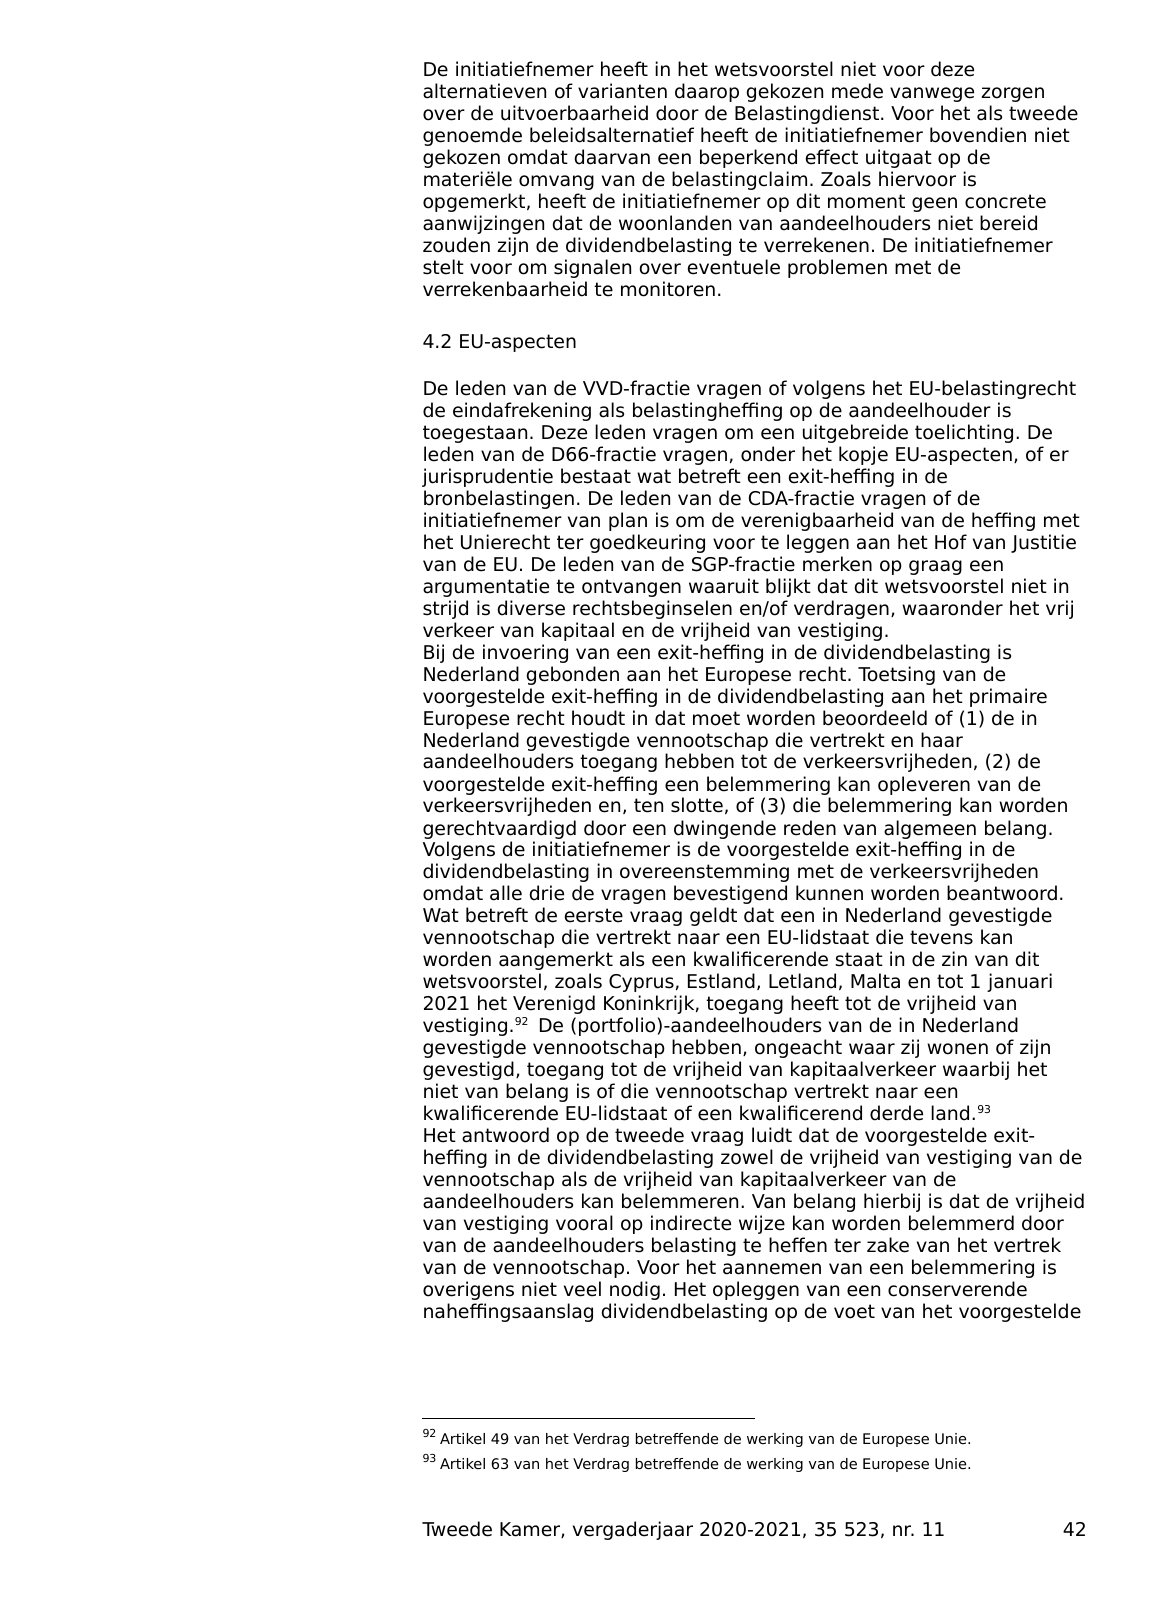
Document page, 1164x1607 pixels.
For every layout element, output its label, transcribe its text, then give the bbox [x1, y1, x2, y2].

text Wat betreft de eerste vraag geldt dat een in Nederland gevestigde vennootschap die vertrekt naar een EU-lidstaat die tevens kan worden aangemerkt als een kwalificerende staat in de zin van dit wetsvoorstel, zoals Cyprus, Estland, Letland, Malta en tot 1 januari 2021 het Verenigd Koninkrijk, toegang heeft tot de vrijheid van vestiging. De (portfolio)-aandeelhouders van de in Nederland gevestigde vennootschap hebben, ongeacht waar zij wonen of zijn gevestigd, toegang tot de vrijheid van kapitaalverkeer waarbij het niet van belang is of die vennootschap vertrekt naar een kwalificerende EU-lidstaat of een kwalificerend derde land. [422, 905, 1087, 1125]
text De leden van de VVD-fractie vragen of volgens het EU-belastingrecht de eindafrekening als belastingheffing op de aandeelhouder is toegestaan. Deze leden vragen om een uitgebreide toelichting. De leden van de D66-fractie vragen, onder het kopje EU-aspecten, of er jurisprudentie bestaat wat betreft een exit-heffing in de bronbelastingen. De leden van de CDA-fractie vragen of de initiatiefnemer van plan is om de verenigbaarheid van de heffing met het Unierecht ter goedkeuring voor te leggen aan het Hof van Justitie van de EU. De leden van de SGP-fractie merken op graag een argumentatie te ontvangen waaruit blijkt dat dit wetsvoorstel niet in strijd is diverse rechtsbeginselen en/of verdragen, waaronder het vrij verkeer van kapitaal en de vrijheid van vestiging. [422, 378, 1087, 642]
text De initiatiefnemer heeft in het wetsvoorstel niet voor deze alternatieven of varianten daarop gekozen mede vanwege zorgen over de uitvoerbaarheid door de Belastingdienst. Voor het als tweede genoemde beleidsalternatief heeft de initiatiefnemer bovendien niet gekozen omdat daarvan een beperkend effect uitgaat op de materiële omvang van de belastingclaim. Zoals hiervoor is opgemerkt, heeft de initiatiefnemer op dit moment geen concrete aanwijzingen dat de woonlanden van aandeelhouders niet bereid zouden zijn de dividendbelasting te verrekenen. De initiatiefnemer stelt voor om signalen over eventuele problemen met de verrekenbaarheid te monitoren. [422, 59, 1087, 301]
subtitle 4.2 EU-aspecten [422, 331, 1087, 353]
text Bij de invoering van een exit-heffing in de dividendbelasting is Nederland gebonden aan het Europese recht. Toetsing van de voorgestelde exit-heffing in de dividendbelasting aan het primaire Europese recht houdt in dat moet worden beoordeeld of (1) de in Nederland gevestigde vennootschap die vertrekt en haar aandeelhouders toegang hebben tot de verkeersvrijheden, (2) de voorgestelde exit-heffing een belemmering kan opleveren van de verkeersvrijheden en, ten slotte, of (3) die belemmering kan worden gerechtvaardigd door een dwingende reden van algemeen belang. Volgens de initiatiefnemer is de voorgestelde exit-heffing in de dividendbelasting in overeenstemming met de verkeersvrijheden omdat alle drie de vragen bevestigend kunnen worden beantwoord. [422, 642, 1087, 905]
text Artikel 63 van het Verdrag betreffende de werking van de Europese Unie. [422, 1452, 1087, 1474]
text Het antwoord op de tweede vraag luidt dat de voorgestelde exit-heffing in de dividendbelasting zowel de vrijheid van vestiging van de vennootschap als de vrijheid van kapitaalverkeer van de aandeelhouders kan belemmeren. Van belang hierbij is dat de vrijheid van vestiging vooral op indirecte wijze kan worden belemmerd door van de aandeelhouders belasting te heffen ter zake van het vertrek van de vennootschap. Voor het aannemen van een belemmering is overigens niet veel nodig. Het opleggen van een conserverende naheffingsaanslag dividendbelasting op de voet van het voorgestelde [422, 1125, 1087, 1323]
text Artikel 49 van het Verdrag betreffende de werking van de Europese Unie. [422, 1427, 1087, 1449]
